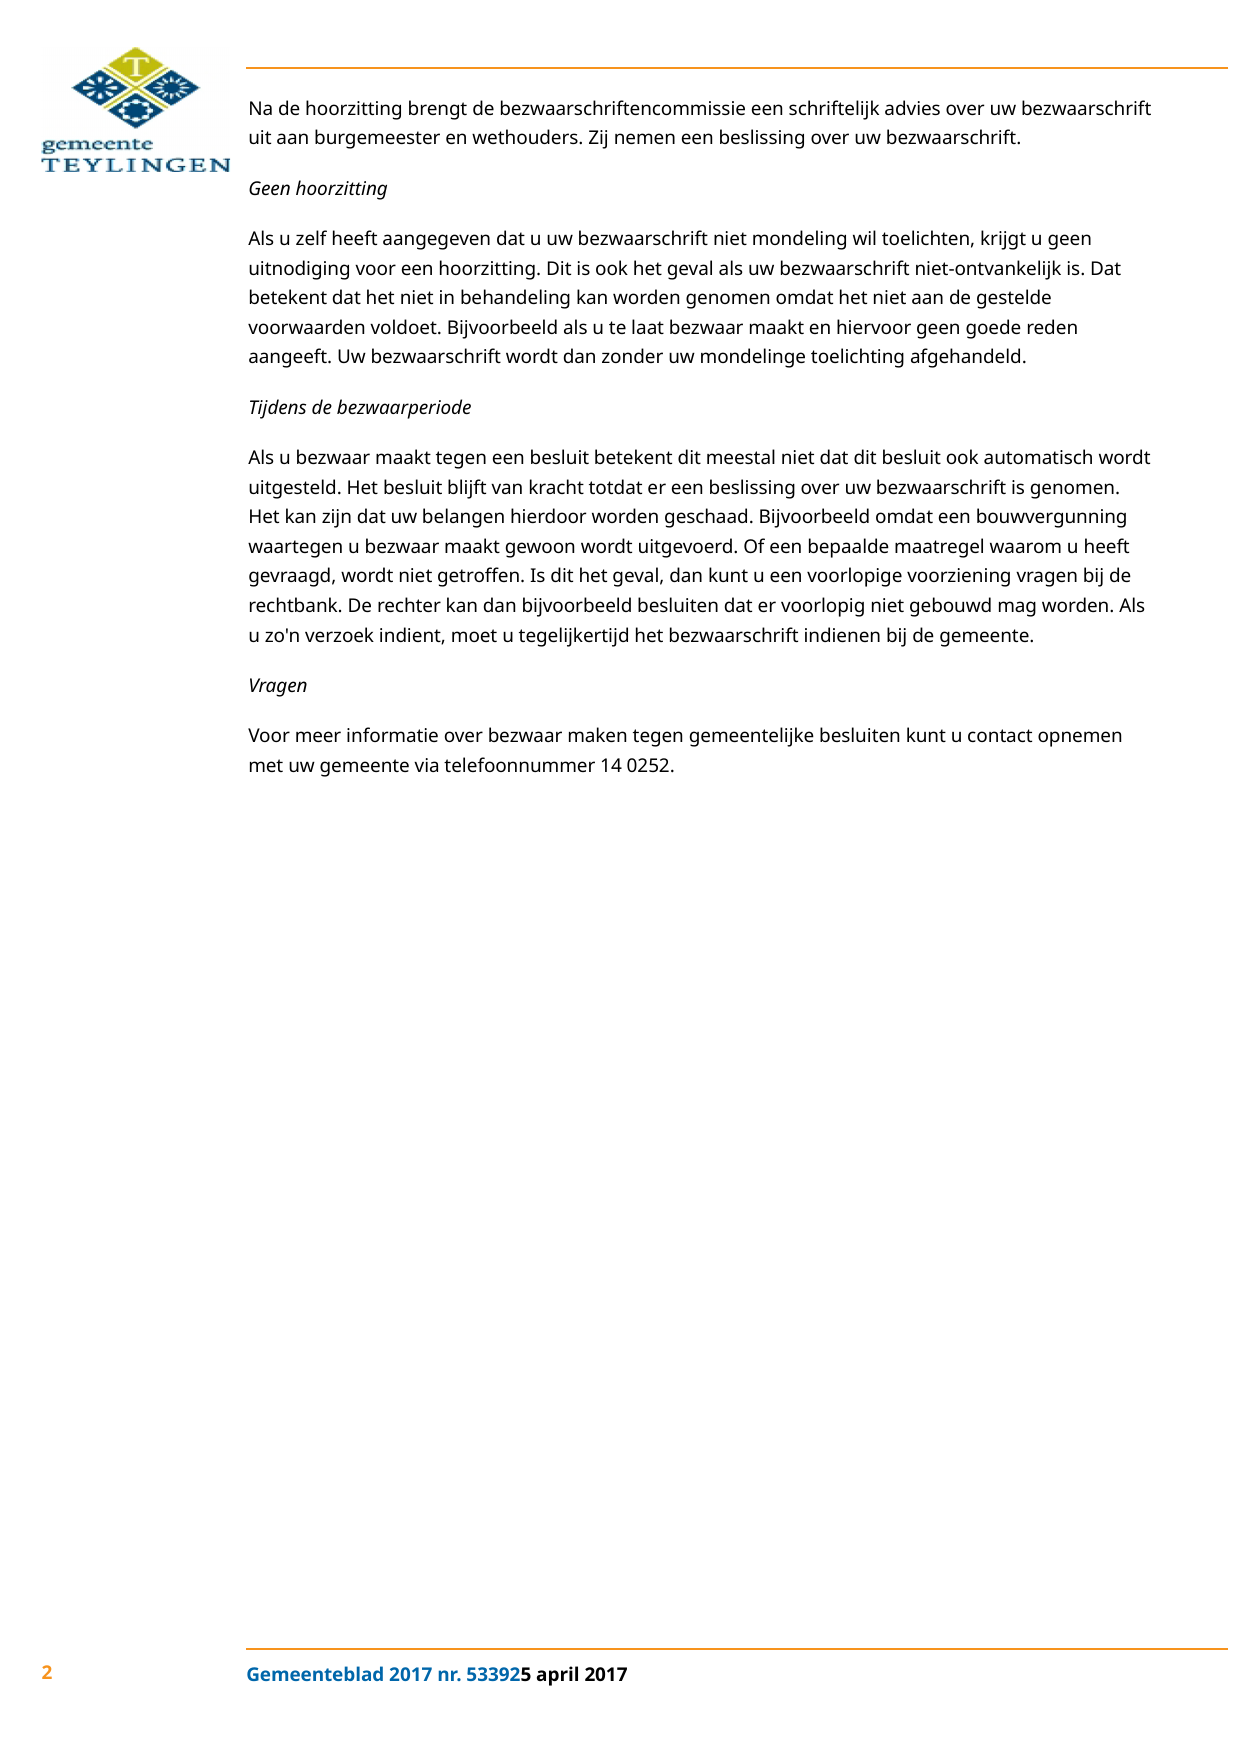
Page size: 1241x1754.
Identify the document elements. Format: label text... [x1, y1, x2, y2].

text Geen hoorzitting [248, 175, 1152, 201]
picture [41, 47, 231, 172]
text Voor meer informatie over bezwaar maken tegen gemeentelijke besluiten kunt u contact opnemen met uw gemeente via telefoonnummer 14 0252. [248, 723, 1152, 778]
text Als u bezwaar maakt tegen een besluit betekent dit meestal niet dat dit besluit ook automatisch wordt uitgesteld. Het besluit blijft van kracht totdat er een beslissing over uw bezwaarschrift is genomen. Het kan zijn dat uw belangen hierdoor worden geschaad. Bijvoorbeeld omdat een bouwvergunning waartegen u bezwaar maakt gewoon wordt uitgevoerd. Of een bepaalde maatregel waarom u heeft gevraagd, wordt niet getroffen. Is dit het geval, dan kunt u een voorlopige voorziening vragen bij de rechtbank. De rechter kan dan bijvoorbeeld besluiten dat er voorlopig niet gebouwd mag worden. Als u zo'n verzoek indient, moet u tegelijkertijd het bezwaarschrift indienen bij de gemeente. [248, 444, 1152, 648]
text Na de hoorzitting brengt de bezwaarschriftencommissie een schriftelijk advies over uw bezwaarschrift uit aan burgemeester en wethouders. Zij nemen een beslissing over uw bezwaarschrift. [248, 95, 1152, 150]
text Vragen [248, 672, 1152, 698]
text Tijdens de bezwaarperiode [248, 394, 1152, 420]
text Als u zelf heeft aangegeven dat u uw bezwaarschrift niet mondeling wil toelichten, krijgt u geen uitnodiging voor een hoorzitting. Dit is ook het geval als uw bezwaarschrift niet-ontvankelijk is. Dat betekent dat het niet in behandeling kan worden genomen omdat het niet aan de gestelde voorwaarden voldoet. Bijvoorbeeld als u te laat bezwaar maakt en hiervoor geen goede reden aangeeft. Uw bezwaarschrift wordt dan zonder uw mondelinge toelichting afgehandeld. [248, 225, 1152, 369]
